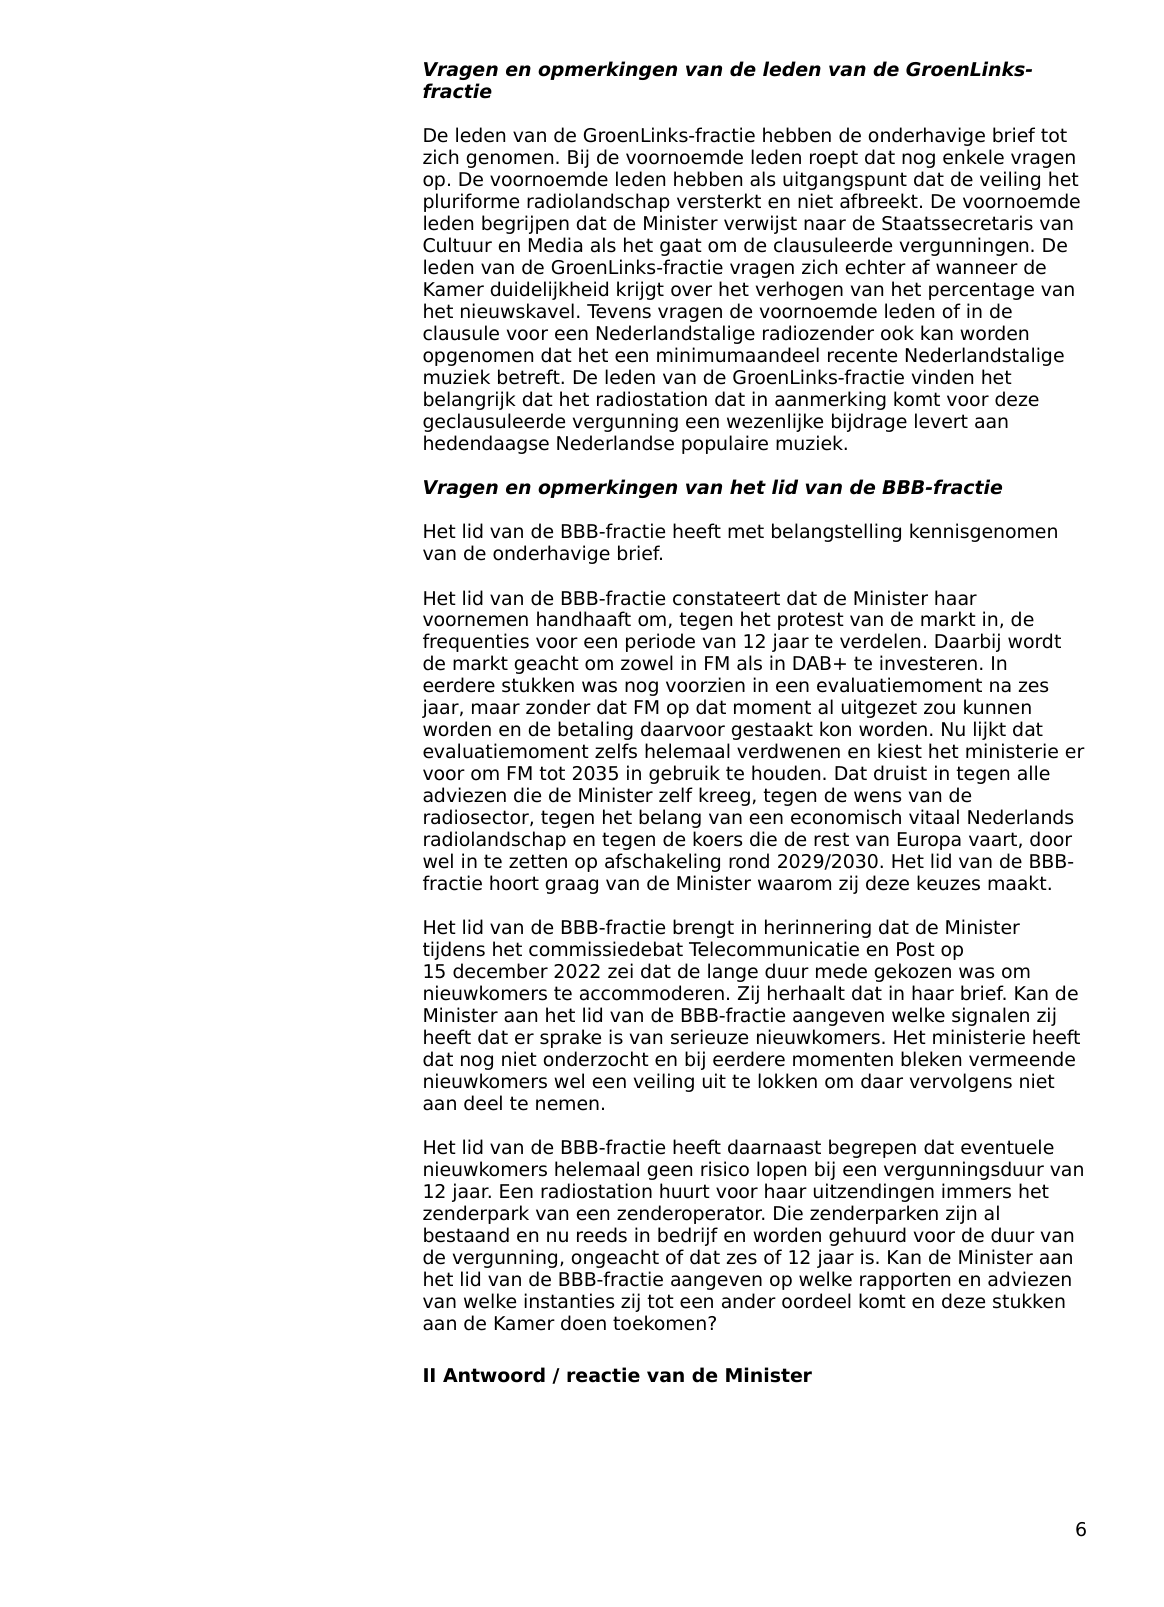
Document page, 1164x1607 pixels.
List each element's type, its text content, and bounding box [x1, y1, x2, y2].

subtitle Vragen en opmerkingen van het lid van de BBB-fractie [422, 477, 1087, 499]
text Het lid van de BBB-fractie constateert dat de Minister haar voornemen handhaaft om, tegen het protest van de markt in, de frequenties voor een periode van 12 jaar te verdelen. Daarbij wordt de markt geacht om zowel in FM als in DAB+ te investeren. In eerdere stukken was nog voorzien in een evaluatiemoment na zes jaar, maar zonder dat FM op dat moment al uitgezet zou kunnen worden en de betaling daarvoor gestaakt kon worden. Nu lijkt dat evaluatiemoment zelfs helemaal verdwenen en kiest het ministerie er voor om FM tot 2035 in gebruik te houden. Dat druist in tegen alle adviezen die de Minister zelf kreeg, tegen de wens van de radiosector, tegen het belang van een economisch vitaal Nederlands radiolandschap en tegen de koers die de rest van Europa vaart, door wel in te zetten op afschakeling rond 2029/2030. Het lid van de BBB-fractie hoort graag van de Minister waarom zij deze keuzes maakt. [422, 587, 1087, 895]
subtitle II Antwoord / reactie van de Minister [422, 1365, 1087, 1387]
text Het lid van de BBB-fractie heeft daarnaast begrepen dat eventuele nieuwkomers helemaal geen risico lopen bij een vergunningsduur van 12 jaar. Een radiostation huurt voor haar uitzendingen immers het zenderpark van een zenderoperator. Die zenderparken zijn al bestaand en nu reeds in bedrijf en worden gehuurd voor de duur van de vergunning, ongeacht of dat zes of 12 jaar is. Kan de Minister aan het lid van de BBB-fractie aangeven op welke rapporten en adviezen van welke instanties zij tot een ander oordeel komt en deze stukken aan de Kamer doen toekomen? [422, 1137, 1087, 1335]
text De leden van de GroenLinks-fractie hebben de onderhavige brief tot zich genomen. Bij de voornoemde leden roept dat nog enkele vragen op. De voornoemde leden hebben als uitgangspunt dat de veiling het pluriforme radiolandschap versterkt en niet afbreekt. De voornoemde leden begrijpen dat de Minister verwijst naar de Staatssecretaris van Cultuur en Media als het gaat om de clausuleerde vergunningen. De leden van de GroenLinks-fractie vragen zich echter af wanneer de Kamer duidelijkheid krijgt over het verhogen van het percentage van het nieuwskavel. Tevens vragen de voornoemde leden of in de clausule voor een Nederlandstalige radiozender ook kan worden opgenomen dat het een minimumaandeel recente Nederlandstalige muziek betreft. De leden van de GroenLinks-fractie vinden het belangrijk dat het radiostation dat in aanmerking komt voor deze geclausuleerde vergunning een wezenlijke bijdrage levert aan hedendaagse Nederlandse populaire muziek. [422, 125, 1087, 455]
text Het lid van de BBB-fractie brengt in herinnering dat de Minister tijdens het commissiedebat Telecommunicatie en Post op 15 december 2022 zei dat de lange duur mede gekozen was om nieuwkomers te accommoderen. Zij herhaalt dat in haar brief. Kan de Minister aan het lid van de BBB-fractie aangeven welke signalen zij heeft dat er sprake is van serieuze nieuwkomers. Het ministerie heeft dat nog niet onderzocht en bij eerdere momenten bleken vermeende nieuwkomers wel een veiling uit te lokken om daar vervolgens niet aan deel te nemen. [422, 917, 1087, 1115]
text Het lid van de BBB-fractie heeft met belangstelling kennisgenomen van de onderhavige brief. [422, 521, 1087, 565]
subtitle Vragen en opmerkingen van de leden van de GroenLinks-fractie [422, 59, 1087, 103]
